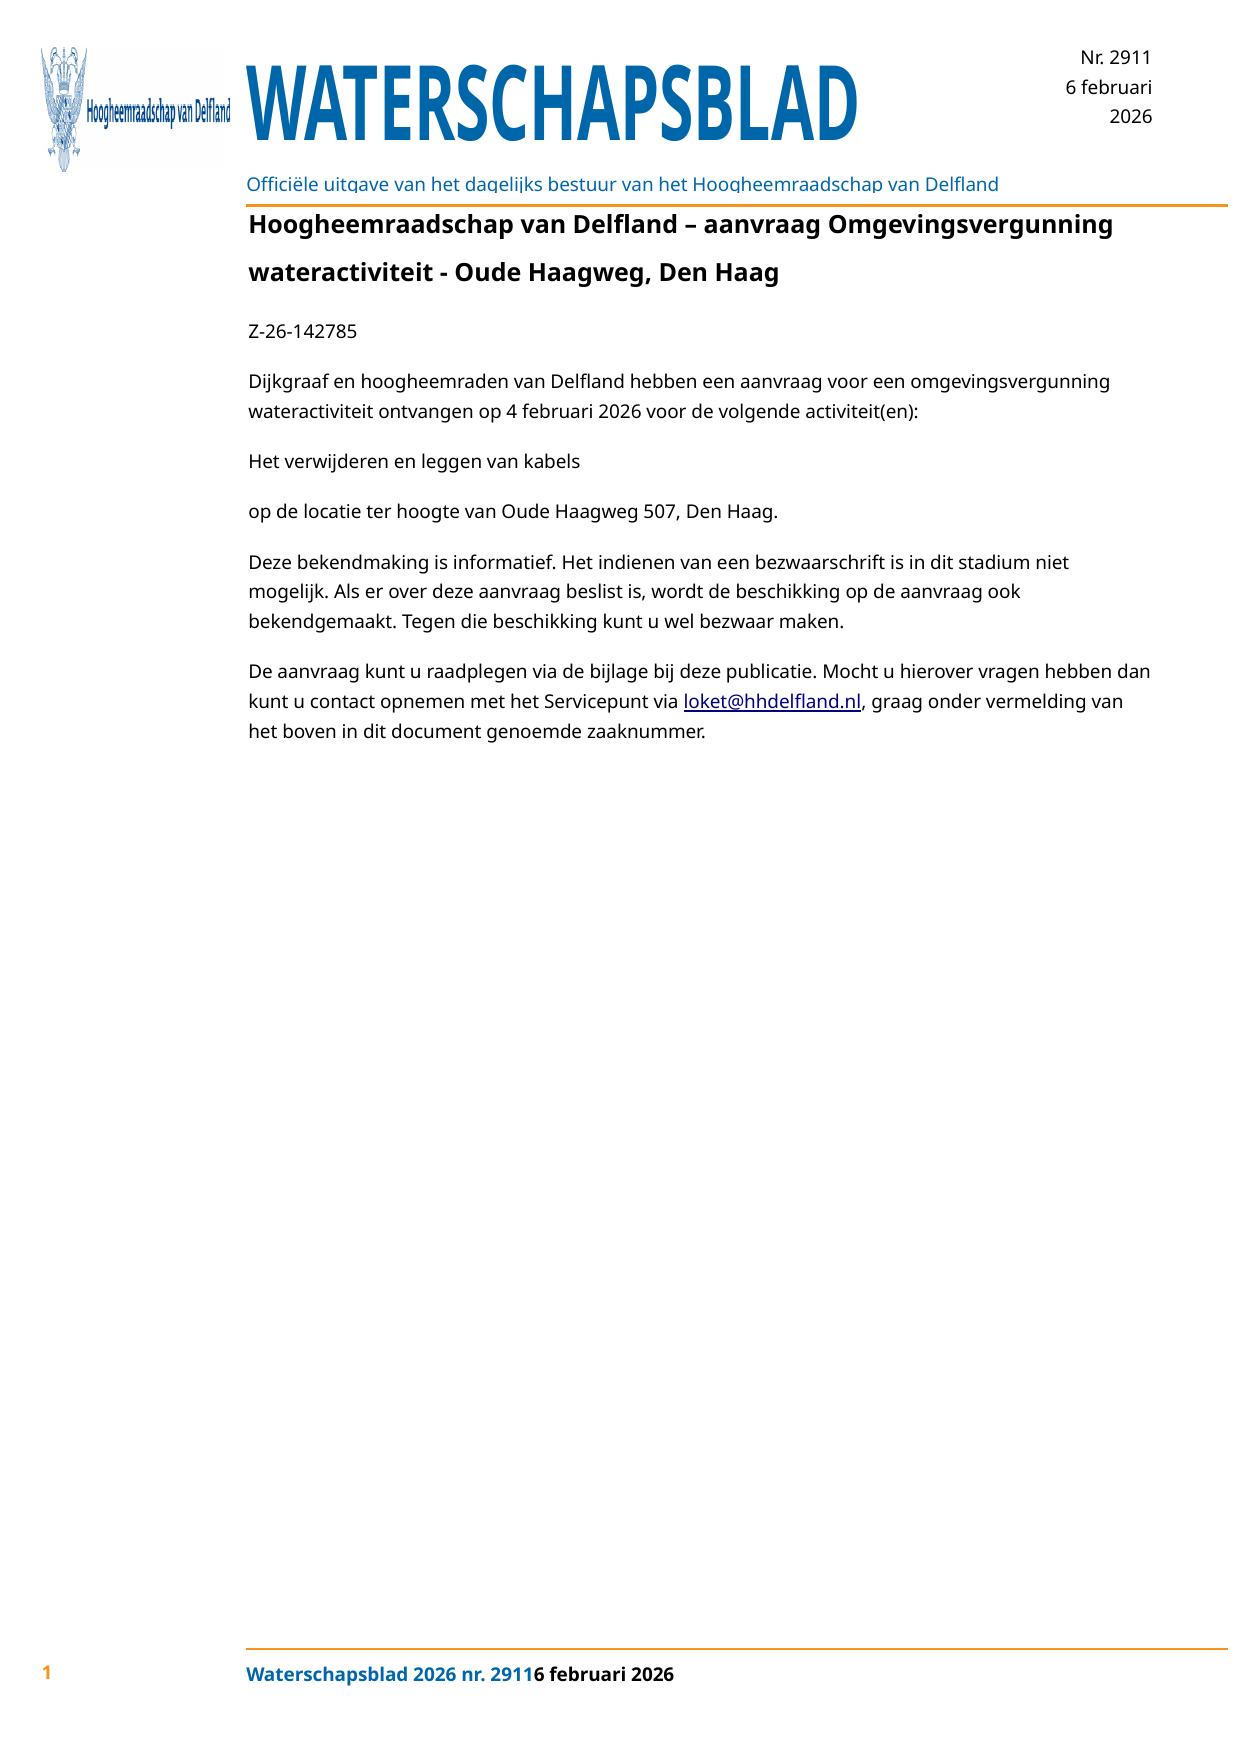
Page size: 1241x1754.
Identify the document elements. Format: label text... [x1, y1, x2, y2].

text Dijkgraaf en hoogheemraden van Delfland hebben een aanvraag voor een omgevingsvergunning wateractiviteit ontvangen op 4 februari 2026 voor de volgende activiteit(en): [248, 368, 1152, 424]
text Z-26-142785 [248, 318, 1152, 344]
text De aanvraag kunt u raadplegen via de bijlage bij deze publicatie. Mocht u hierover vragen hebben dan kunt u contact opnemen met het Servicepunt via loket@hhdelfland.nl, graag onder vermelding van het boven in dit document genoemde zaaknummer. [248, 659, 1152, 744]
text op de locatie ter hoogte van Oude Haagweg 507, Den Haag. [248, 499, 1152, 524]
text Hoogheemraadschap van Delfland – aanvraag Omgevingsvergunning wateractiviteit - Oude Haagweg, Den Haag [248, 207, 1152, 288]
text Het verwijderen en leggen van kabels [248, 448, 1152, 474]
picture [41, 47, 231, 172]
text Deze bekendmaking is informatief. Het indienen van een bezwaarschrift is in dit stadium niet mogelijk. Als er over deze aanvraag beslist is, wordt de beschikking op de aanvraag ook bekendgemaakt. Tegen die beschikking kunt u wel bezwaar maken. [248, 549, 1152, 634]
